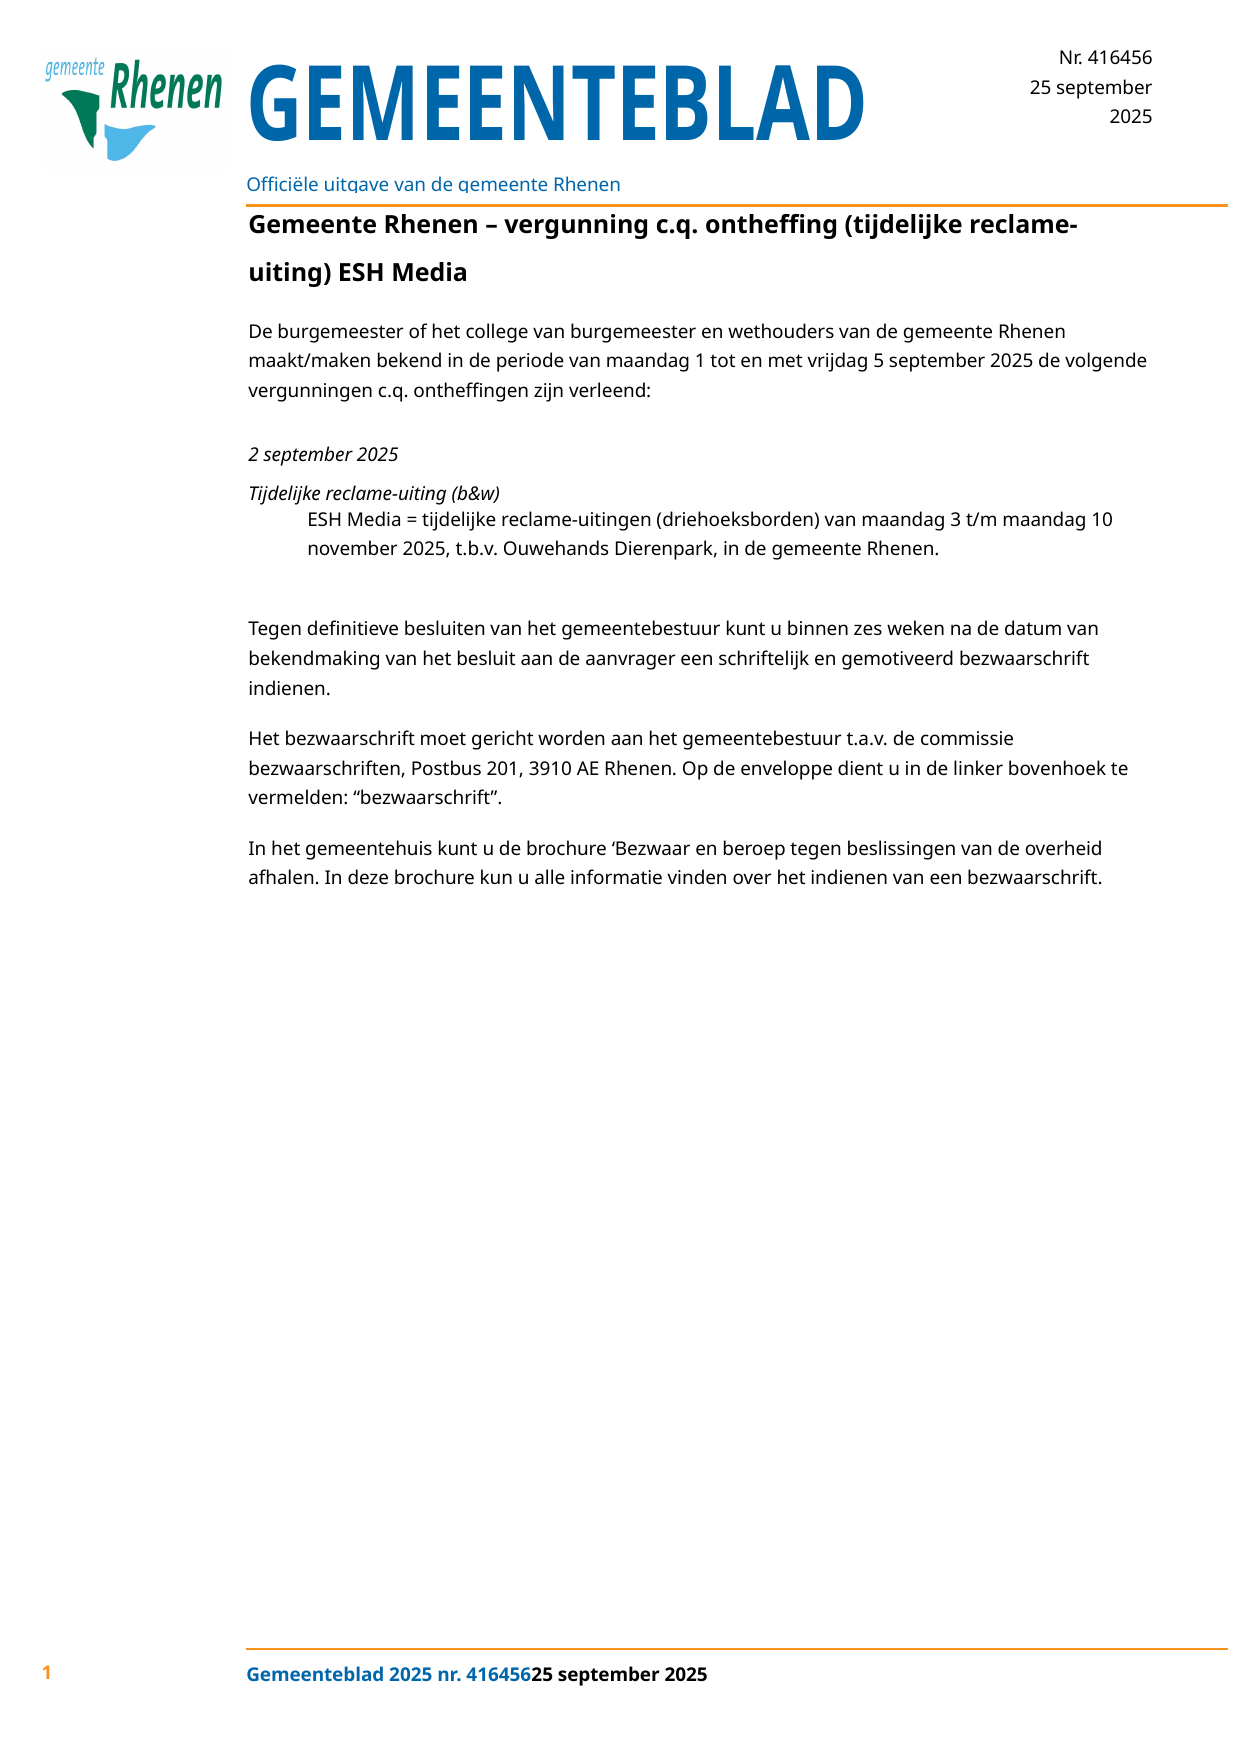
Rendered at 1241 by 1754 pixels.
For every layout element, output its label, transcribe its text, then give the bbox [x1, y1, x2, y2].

picture [41, 47, 231, 172]
list ESH Media = tijdelijke reclame-uitingen (driehoeksborden) van maandag 3 t/m maandag 10 november 2025, t.b.v. Ouwehands Dierenpark, in de gemeente Rhenen. [248, 506, 1152, 561]
text De burgemeester of het college van burgemeester en wethouders van de gemeente Rhenen maakt/maken bekend in de periode van maandag 1 tot en met vrijdag 5 september 2025 de volgende vergunningen c.q. ontheffingen zijn verleend: [248, 318, 1152, 403]
text Gemeente Rhenen – vergunning c.q. ontheffing (tijdelijke reclame-uiting) ESH Media [248, 207, 1152, 288]
text 2 september 2025 [248, 441, 1152, 467]
text Het bezwaarschrift moet gericht worden aan het gemeentebestuur t.a.v. de commissie bezwaarschriften, Postbus 201, 3910 AE Rhenen. Op de enveloppe dient u in de linker bovenhoek te vermelden: “bezwaarschrift”. [248, 725, 1152, 810]
text In het gemeentehuis kunt u de brochure ‘Bezwaar en beroep tegen beslissingen van de overheid afhalen. In deze brochure kun u alle informatie vinden over het indienen van een bezwaarschrift. [248, 835, 1152, 890]
text Tijdelijke reclame-uiting (b&w) [248, 480, 1152, 506]
text Tegen definitieve besluiten van het gemeentebestuur kunt u binnen zes weken na de datum van bekendmaking van het besluit aan de aanvrager een schriftelijk en gemotiveerd bezwaarschrift indienen. [248, 616, 1152, 701]
